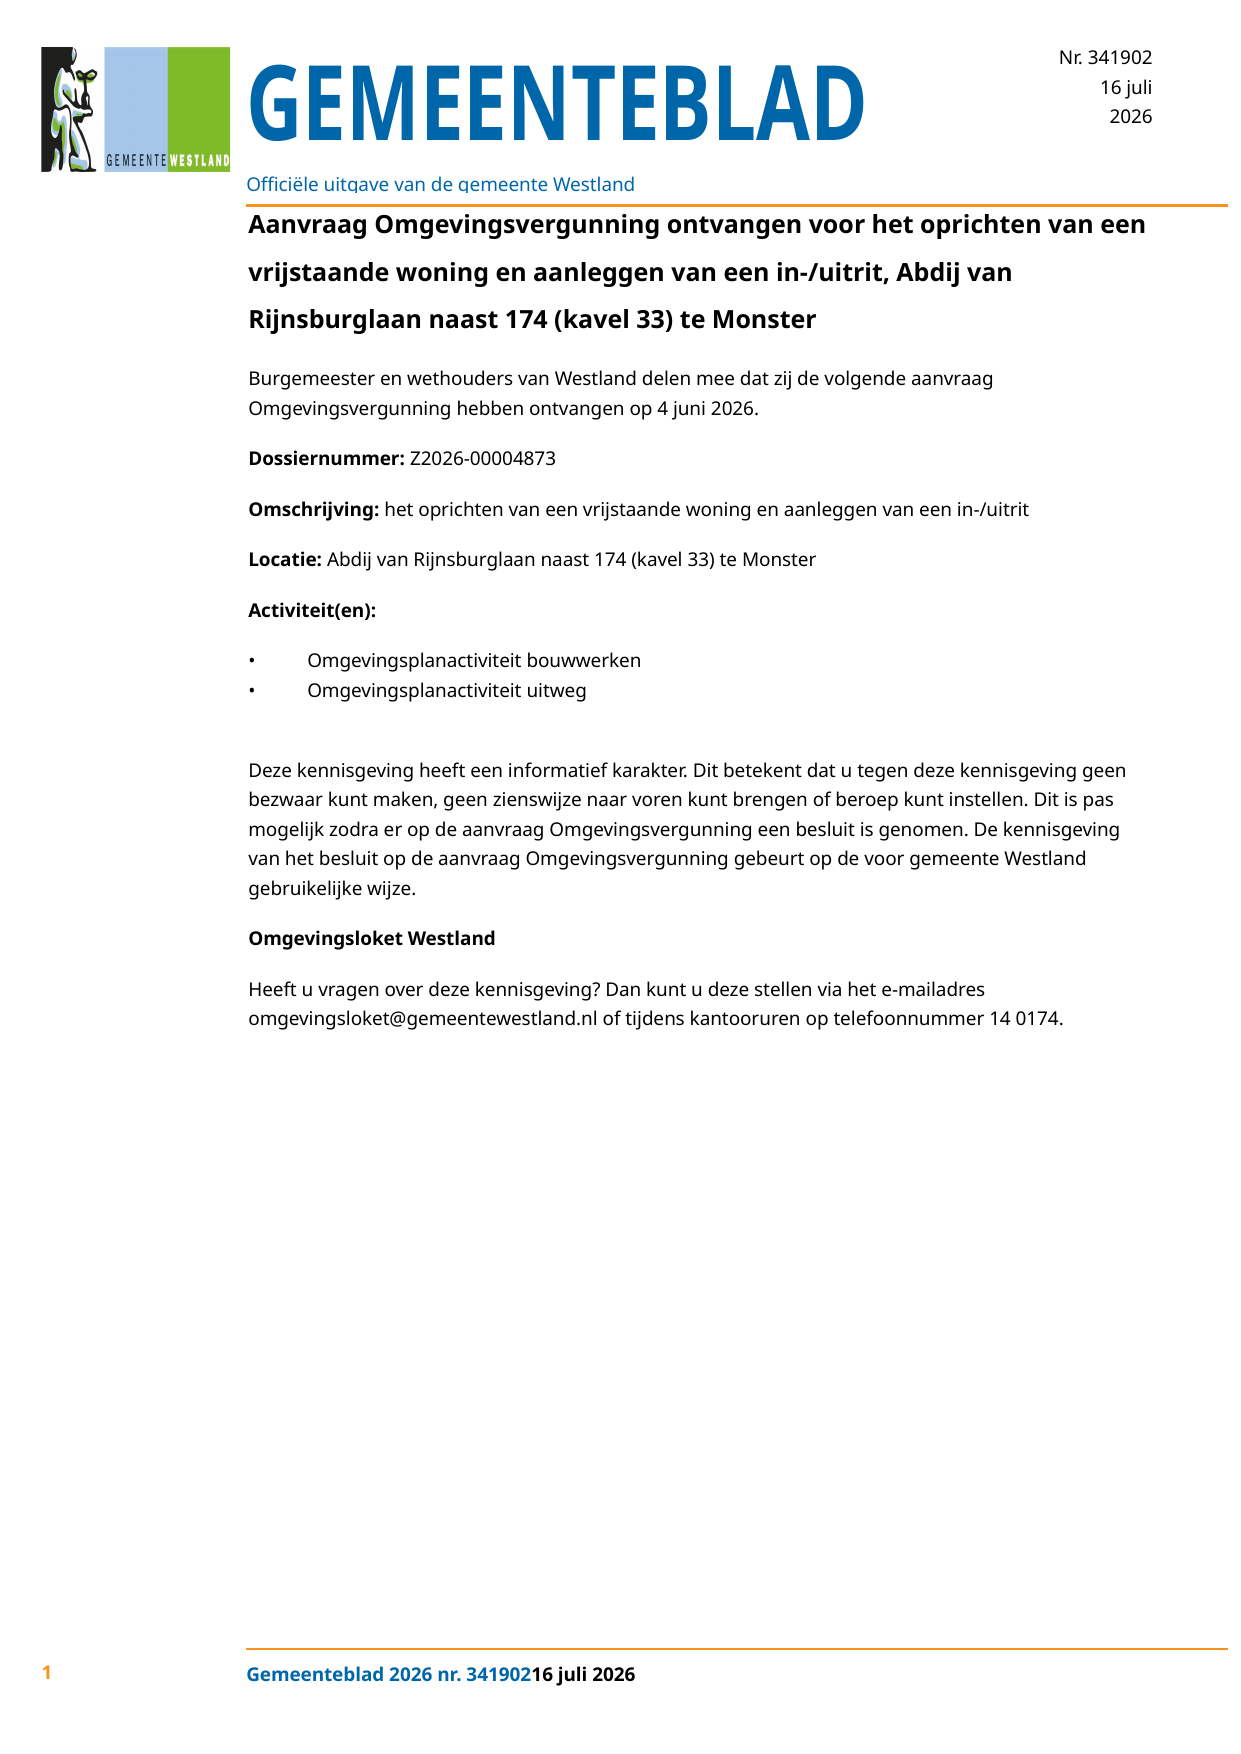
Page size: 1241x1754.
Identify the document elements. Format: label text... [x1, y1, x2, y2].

picture [41, 47, 231, 172]
list Omgevingsplanactiviteit uitweg [248, 677, 1152, 702]
text Omgevingsloket Westland [248, 926, 1152, 951]
text Heeft u vragen over deze kennisgeving? Dan kunt u deze stellen via het e-mailadres omgevingsloket@gemeentewestland.nl of tijdens kantooruren op telefoonnummer 14 0174. [248, 976, 1152, 1031]
text Omschrijving: het oprichten van een vrijstaande woning en aanleggen van een in-/uitrit [248, 496, 1152, 522]
text Deze kennisgeving heeft een informatief karakter. Dit betekent dat u tegen deze kennisgeving geen bezwaar kunt maken, geen zienswijze naar voren kunt brengen of beroep kunt instellen. Dit is pas mogelijk zodra er op de aanvraag Omgevingsvergunning een besluit is genomen. De kennisgeving van het besluit op de aanvraag Omgevingsvergunning gebeurt op de voor gemeente Westland gebruikelijke wijze. [248, 757, 1152, 901]
text Aanvraag Omgevingsvergunning ontvangen voor het oprichten van een vrijstaande woning en aanleggen van een in-/uitrit, Abdij van Rijnsburglaan naast 174 (kavel 33) te Monster [248, 207, 1152, 336]
text Dossiernummer: Z2026-00004873 [248, 446, 1152, 471]
text Burgemeester en wethouders van Westland delen mee dat zij de volgende aanvraag Omgevingsvergunning hebben ontvangen op 4 juni 2026. [248, 366, 1152, 421]
text Activiteit(en): [248, 597, 1152, 622]
text Locatie: Abdij van Rijnsburglaan naast 174 (kavel 33) te Monster [248, 546, 1152, 572]
list Omgevingsplanactiviteit bouwwerken [248, 647, 1152, 673]
